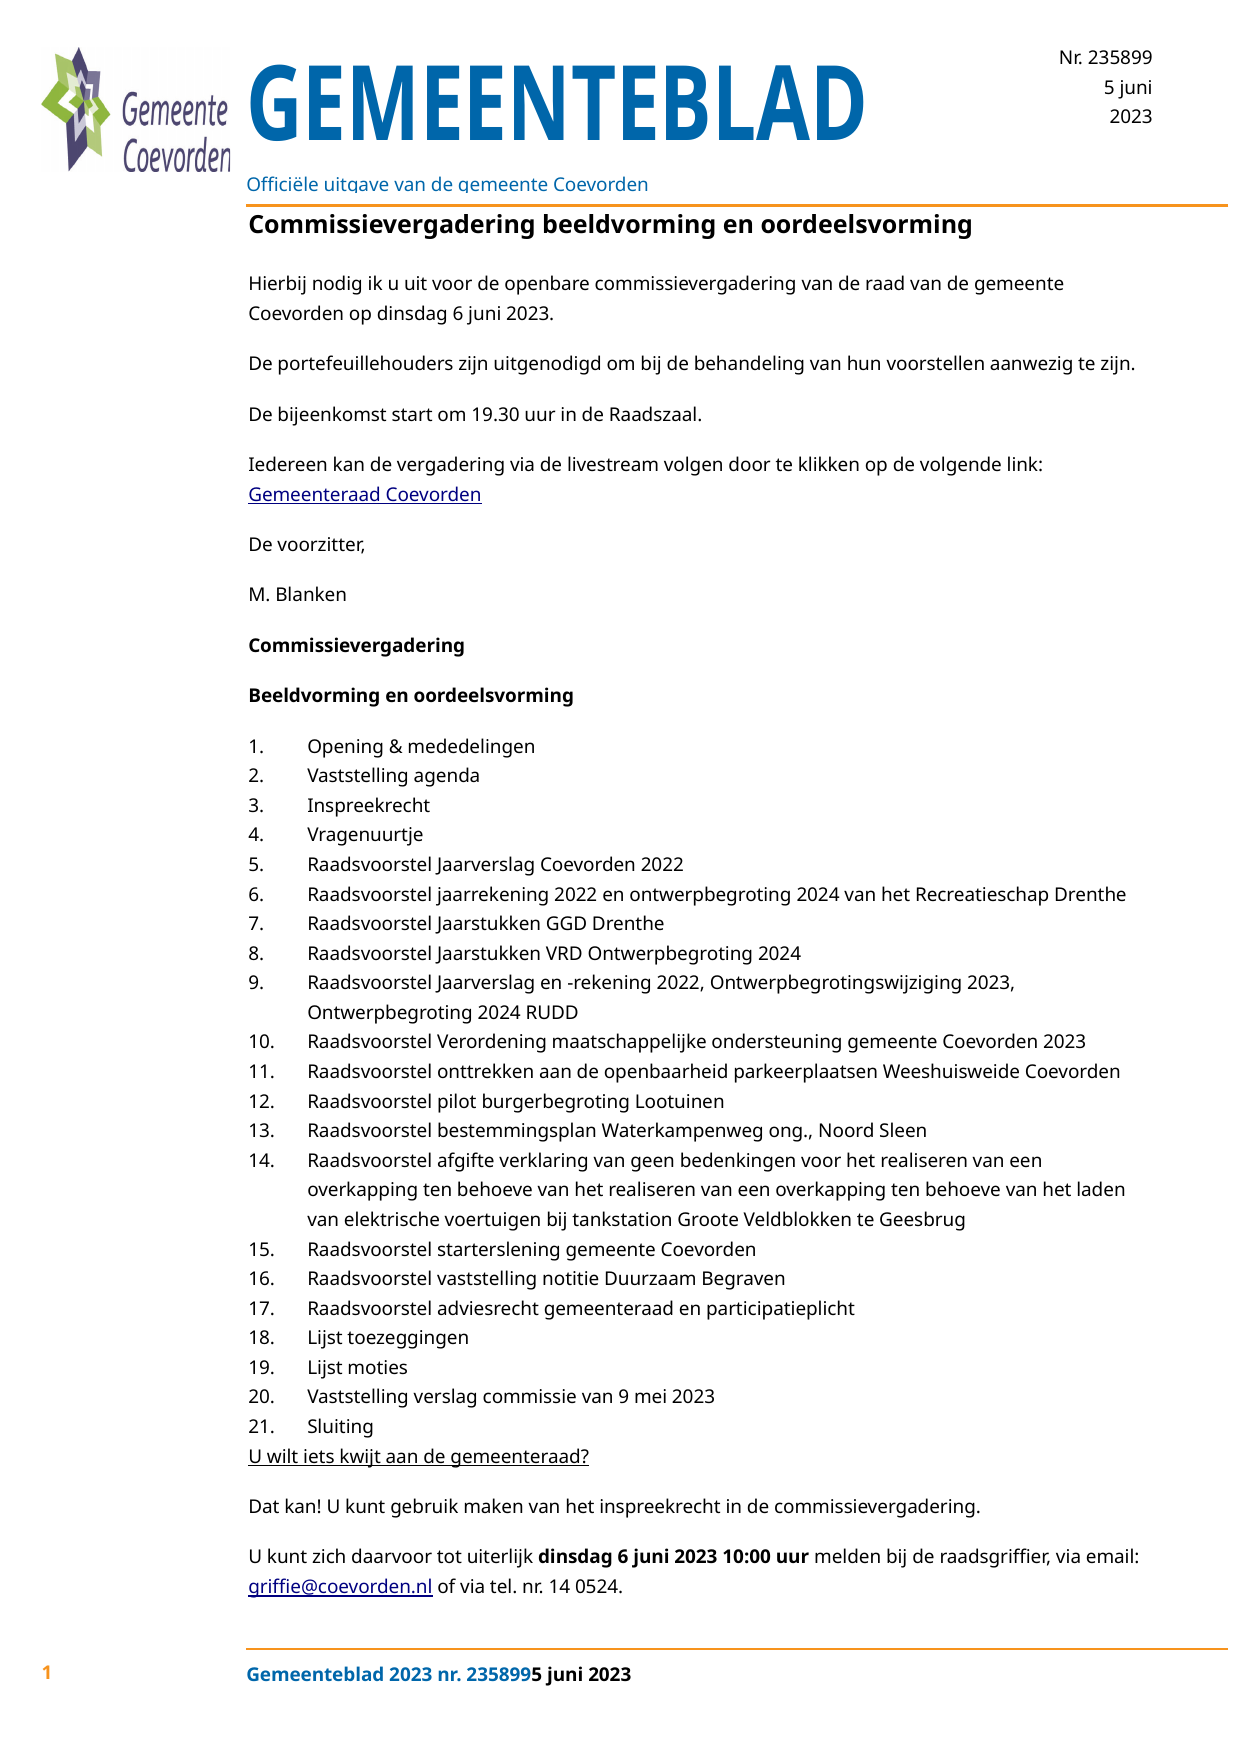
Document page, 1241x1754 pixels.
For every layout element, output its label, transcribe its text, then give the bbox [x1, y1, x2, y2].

list Vaststelling verslag commissie van 9 mei 2023 [248, 1384, 1152, 1409]
list Lijst toezeggingen [248, 1324, 1152, 1350]
list Raadsvoorstel starterslening gemeente Coevorden [248, 1236, 1152, 1261]
text De voorzitter, [248, 531, 1152, 557]
list Raadsvoorstel afgifte verklaring van geen bedenkingen voor het realiseren van een overkapping ten behoeve van het realiseren van een overkapping ten behoeve van het laden van elektrische voertuigen bij tankstation Groote Veldblokken te Geesbrug [248, 1147, 1152, 1232]
text Commissievergadering beeldvorming en oordeelsvorming [248, 207, 1152, 241]
list Raadsvoorstel adviesrecht gemeenteraad en participatieplicht [248, 1295, 1152, 1321]
text Dat kan! U kunt gebruik maken van het inspreekrecht in de commissievergadering. [248, 1493, 1152, 1519]
text Beeldvorming en oordeelsvorming [248, 682, 1152, 708]
text U kunt zich daarvoor tot uiterlijk dinsdag 6 juni 2023 10:00 uur melden bij de raadsgriffier, via email: griffie@coevorden.nl of via tel. nr. 14 0524. [248, 1544, 1152, 1599]
list Raadsvoorstel Jaarverslag en -rekening 2022, Ontwerpbegrotingswijziging 2023, Ontwerpbegroting 2024 RUDD [248, 969, 1152, 1025]
list Raadsvoorstel pilot burgerbegroting Lootuinen [248, 1088, 1152, 1113]
text De portefeuillehouders zijn uitgenodigd om bij de behandeling van hun voorstellen aanwezig te zijn. [248, 350, 1152, 376]
list Raadsvoorstel vaststelling notitie Duurzaam Begraven [248, 1265, 1152, 1291]
text De bijeenkomst start om 19.30 uur in de Raadszaal. [248, 401, 1152, 426]
text Hierbij nodig ik u uit voor de openbare commissievergadering van de raad van de gemeente Coevorden op dinsdag 6 juni 2023. [248, 270, 1152, 326]
list Raadsvoorstel Jaarverslag Coevorden 2022 [248, 851, 1152, 877]
list Vragenuurtje [248, 822, 1152, 847]
text Commissievergadering [248, 632, 1152, 658]
list Raadsvoorstel jaarrekening 2022 en ontwerpbegroting 2024 van het Recreatieschap Drenthe [248, 881, 1152, 906]
text Iedereen kan de vergadering via de livestream volgen door te klikken op de volgende link: Gemeenteraad Coevorden [248, 451, 1152, 506]
list Raadsvoorstel onttrekken aan de openbaarheid parkeerplaatsen Weeshuisweide Coevorden [248, 1058, 1152, 1084]
list Inspreekrecht [248, 792, 1152, 818]
picture [41, 47, 231, 172]
list Lijst moties [248, 1354, 1152, 1380]
text M. Blanken [248, 582, 1152, 607]
list Raadsvoorstel bestemmingsplan Waterkampenweg ong., Noord Sleen [248, 1117, 1152, 1143]
list Raadsvoorstel Jaarstukken GGD Drenthe [248, 910, 1152, 936]
list Vaststelling agenda [248, 762, 1152, 788]
list Sluiting [248, 1413, 1152, 1439]
text U wilt iets kwijt aan de gemeenteraad? [248, 1443, 1152, 1468]
list Opening & mededelingen [248, 733, 1152, 758]
list Raadsvoorstel Jaarstukken VRD Ontwerpbegroting 2024 [248, 940, 1152, 966]
list Raadsvoorstel Verordening maatschappelijke ondersteuning gemeente Coevorden 2023 [248, 1029, 1152, 1054]
